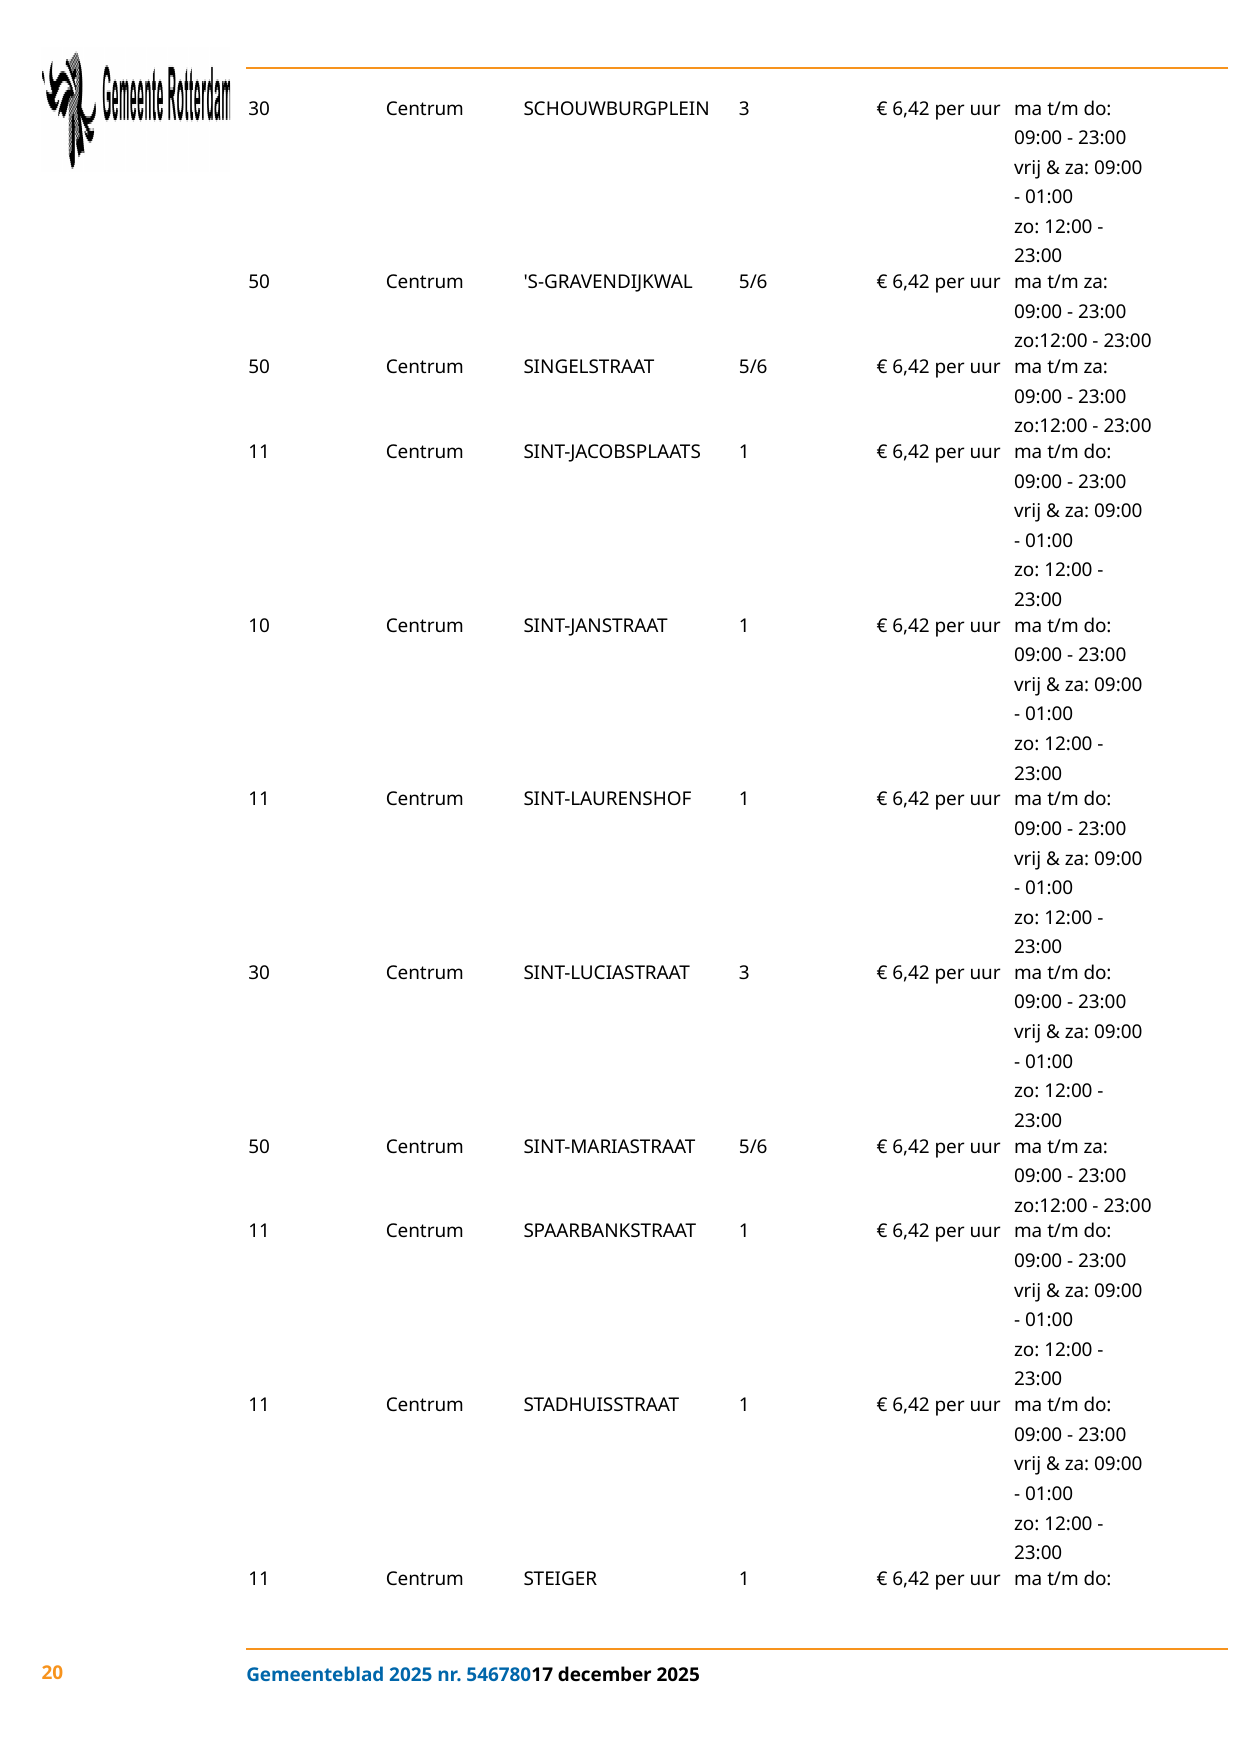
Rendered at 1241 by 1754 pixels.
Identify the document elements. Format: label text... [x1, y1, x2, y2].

table_cell 11 [248, 1218, 386, 1391]
table_cell SPAARBANKSTRAAT [523, 1218, 739, 1391]
table_cell Centrum [386, 1391, 523, 1565]
table_cell 1 [739, 786, 876, 959]
table_cell Centrum [386, 95, 523, 268]
table_cell SINT-JANSTRAAT [523, 612, 739, 786]
table_cell 'S-GRAVENDIJKWAL [523, 269, 739, 353]
table_cell 5/6 [739, 1133, 876, 1218]
table_cell € 6,42 per uur [876, 353, 1014, 438]
table_cell 30 [248, 959, 386, 1133]
table_cell Centrum [386, 1133, 523, 1218]
table_cell ma t/m za: 09:00 - 23:00 zo:12:00 - 23:00 [1014, 269, 1152, 353]
table_cell 1 [739, 1218, 876, 1391]
table_cell SINT-LAURENSHOF [523, 786, 739, 959]
table_cell ma t/m do: 09:00 - 23:00 vrij & za: 09:00 - 01:00 zo: 12:00 - 23:00 [1014, 959, 1152, 1133]
table_cell ma t/m do: 09:00 - 23:00 vrij & za: 09:00 - 01:00 zo: 12:00 - 23:00 [1014, 95, 1152, 268]
table_cell SINT-MARIASTRAAT [523, 1133, 739, 1218]
table_cell SINT-LUCIASTRAAT [523, 959, 739, 1133]
table_cell 50 [248, 353, 386, 438]
table_cell STADHUISSTRAAT [523, 1391, 739, 1565]
table_cell 10 [248, 612, 386, 786]
table_cell Centrum [386, 786, 523, 959]
table_cell 5/6 [739, 353, 876, 438]
table_cell Centrum [386, 1218, 523, 1391]
table_cell SINT-JACOBSPLAATS [523, 438, 739, 612]
table_cell € 6,42 per uur [876, 612, 1014, 786]
table_cell ma t/m do: 09:00 - 23:00 vrij & za: 09:00 - 01:00 zo: 12:00 - 23:00 [1014, 438, 1152, 612]
table_cell € 6,42 per uur [876, 269, 1014, 353]
table_cell 30 [248, 95, 386, 268]
table_cell ma t/m do: [1014, 1565, 1152, 1591]
table_cell STEIGER [523, 1565, 739, 1591]
table_cell 1 [739, 1391, 876, 1565]
table_cell Centrum [386, 1565, 523, 1591]
table_cell € 6,42 per uur [876, 1133, 1014, 1218]
table_cell € 6,42 per uur [876, 438, 1014, 612]
table_cell Centrum [386, 269, 523, 353]
table_cell ma t/m do: 09:00 - 23:00 vrij & za: 09:00 - 01:00 zo: 12:00 - 23:00 [1014, 1391, 1152, 1565]
table_cell 11 [248, 438, 386, 612]
table_cell ma t/m do: 09:00 - 23:00 vrij & za: 09:00 - 01:00 zo: 12:00 - 23:00 [1014, 612, 1152, 786]
table_cell 11 [248, 1391, 386, 1565]
table_cell 1 [739, 612, 876, 786]
table_cell 11 [248, 786, 386, 959]
table_cell 3 [739, 959, 876, 1133]
table_cell € 6,42 per uur [876, 1391, 1014, 1565]
table_cell ma t/m do: 09:00 - 23:00 vrij & za: 09:00 - 01:00 zo: 12:00 - 23:00 [1014, 1218, 1152, 1391]
table_cell 5/6 [739, 269, 876, 353]
table_cell SCHOUWBURGPLEIN [523, 95, 739, 268]
table_cell Centrum [386, 353, 523, 438]
table_cell 3 [739, 95, 876, 268]
table_cell 1 [739, 1565, 876, 1591]
picture [41, 47, 231, 172]
table_cell Centrum [386, 438, 523, 612]
table_cell Centrum [386, 612, 523, 786]
table_cell ma t/m do: 09:00 - 23:00 vrij & za: 09:00 - 01:00 zo: 12:00 - 23:00 [1014, 786, 1152, 959]
table_cell € 6,42 per uur [876, 1565, 1014, 1591]
table_cell Centrum [386, 959, 523, 1133]
table_cell SINGELSTRAAT [523, 353, 739, 438]
table_cell € 6,42 per uur [876, 95, 1014, 268]
table_cell ma t/m za: 09:00 - 23:00 zo:12:00 - 23:00 [1014, 353, 1152, 438]
table_cell 50 [248, 269, 386, 353]
table_cell 11 [248, 1565, 386, 1591]
table_cell € 6,42 per uur [876, 1218, 1014, 1391]
table_cell ma t/m za: 09:00 - 23:00 zo:12:00 - 23:00 [1014, 1133, 1152, 1218]
table_cell 1 [739, 438, 876, 612]
table_cell € 6,42 per uur [876, 786, 1014, 959]
table_cell € 6,42 per uur [876, 959, 1014, 1133]
table_cell 50 [248, 1133, 386, 1218]
